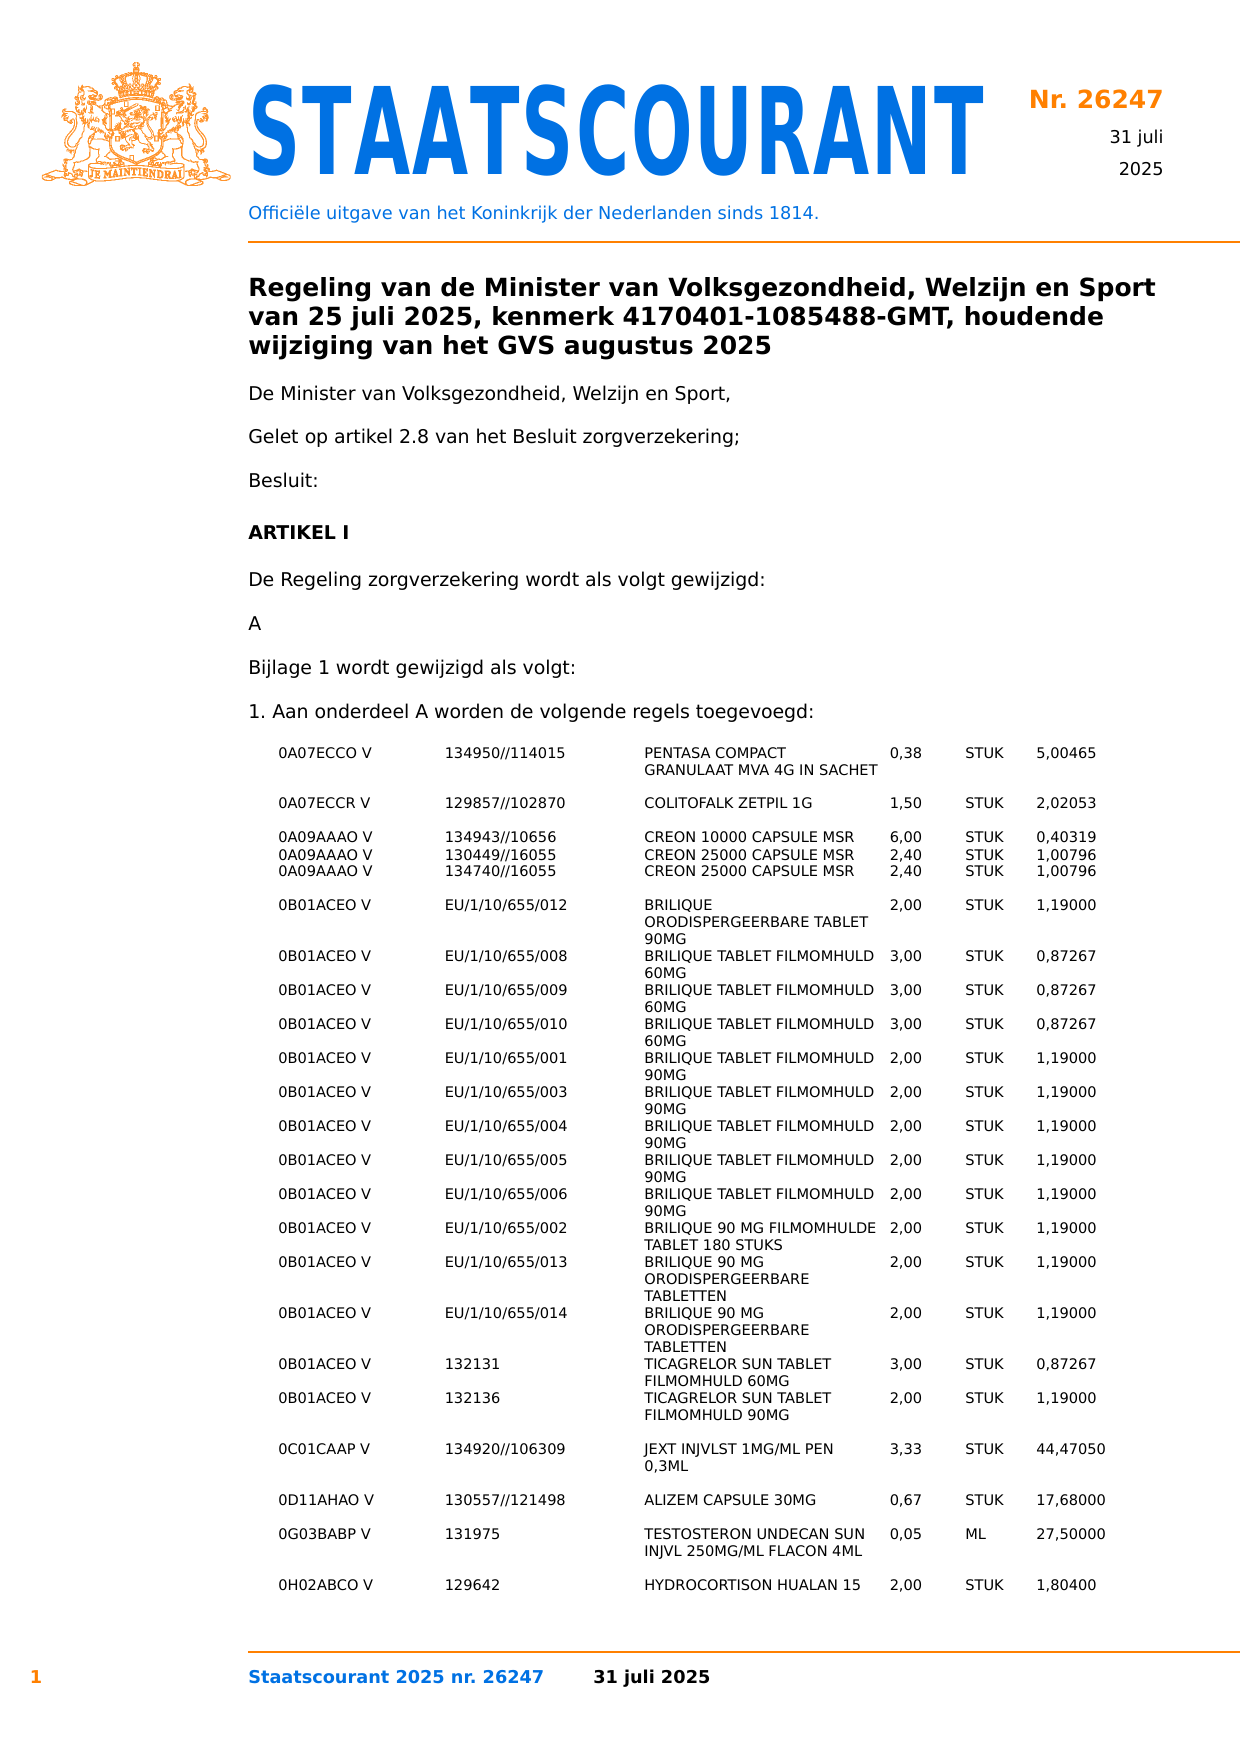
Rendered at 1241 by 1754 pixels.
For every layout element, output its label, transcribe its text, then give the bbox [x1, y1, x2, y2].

text De Minister van Volksgezondheid, Welzijn en Sport, [248, 382, 1163, 404]
table_cell EU/1/10/655/014 [439, 1305, 638, 1356]
table_cell 1,19000 [1030, 1186, 1145, 1220]
table_cell BRILIQUE TABLET FILMOMHULD 90MG [638, 1084, 883, 1118]
table_cell STUK [959, 1186, 1030, 1220]
table_cell 2,02053 [1030, 795, 1145, 812]
table_cell 3,00 [884, 982, 959, 1016]
table_cell STUK [959, 1016, 1030, 1050]
table_cell EU/1/10/655/003 [439, 1084, 638, 1118]
table_cell 6,00 [884, 829, 959, 846]
table_cell BRILIQUE TABLET FILMOMHULD 60MG [638, 982, 883, 1016]
table_cell 134943//10656 [439, 829, 638, 846]
table_cell 131975 [439, 1526, 638, 1559]
table_cell 31 juli [998, 121, 1240, 153]
table_header 0A07ECCO V [278, 745, 439, 778]
table_cell [1145, 1492, 1163, 1508]
table_cell 1,00796 [1030, 846, 1145, 863]
table_cell [1145, 982, 1163, 1016]
table_header 5,00465 [1030, 745, 1145, 778]
table_cell STUK [959, 1050, 1030, 1084]
table_cell TESTOSTERON UNDECAN SUN INJVL 250MG/ML FLACON 4ML [638, 1526, 883, 1559]
table_cell EU/1/10/655/010 [439, 1016, 638, 1050]
table_cell STUK [959, 1441, 1030, 1474]
table_cell STUK [959, 1492, 1030, 1508]
table_cell STUK [959, 846, 1030, 863]
table_cell [1145, 1356, 1163, 1390]
table_cell 1,19000 [1030, 1050, 1145, 1084]
table_cell 2,40 [884, 863, 959, 880]
table_cell 0B01ACEO V [278, 1220, 439, 1254]
table_header STUK [959, 745, 1030, 778]
table_cell CREON 10000 CAPSULE MSR [638, 829, 883, 846]
table_cell STUK [959, 1390, 1030, 1424]
table_header [1145, 745, 1163, 778]
table_cell [1145, 1050, 1163, 1084]
table_cell BRILIQUE TABLET FILMOMHULD 60MG [638, 1016, 883, 1050]
table_cell 0B01ACEO V [278, 948, 439, 982]
table_cell 0,67 [884, 1492, 959, 1508]
table_cell STUK [959, 829, 1030, 846]
table_cell COLITOFALK ZETPIL 1G [638, 795, 883, 812]
table_cell [1145, 1305, 1163, 1356]
table_cell 0B01ACEO V [278, 1356, 439, 1390]
table_cell [1145, 829, 1163, 846]
table_cell [1145, 1526, 1163, 1559]
table_cell 1,19000 [1030, 1220, 1145, 1254]
table_cell [1145, 1084, 1163, 1118]
text 1. Aan onderdeel A worden de volgende regels toegevoegd: [248, 701, 1163, 723]
table_cell STUK [959, 1152, 1030, 1186]
table_cell BRILIQUE 90 MG ORODISPERGEERBARE TABLETTEN [638, 1305, 883, 1356]
table_cell 0B01ACEO V [278, 1118, 439, 1152]
table_cell 1,19000 [1030, 1118, 1145, 1152]
table_cell 0B01ACEO V [278, 1084, 439, 1118]
table_cell [1145, 846, 1163, 863]
table_header PENTASA COMPACT GRANULAAT MVA 4G IN SACHET [638, 745, 883, 778]
table_cell STUK [959, 1356, 1030, 1390]
table_cell 1,19000 [1030, 1305, 1145, 1356]
table_cell 0,87267 [1030, 1356, 1145, 1390]
table_cell 0A07ECCR V [278, 795, 439, 812]
table_cell 2,00 [884, 1084, 959, 1118]
table_cell [1145, 948, 1163, 982]
table_cell 2,00 [884, 1152, 959, 1186]
table_cell BRILIQUE 90 MG ORODISPERGEERBARE TABLETTEN [638, 1254, 883, 1305]
table_cell 3,00 [884, 1016, 959, 1050]
table_cell [1145, 1016, 1163, 1050]
table_cell [1145, 795, 1163, 812]
table_header [25, 62, 248, 241]
table_cell 0B01ACEO V [278, 1390, 439, 1424]
table_cell 2,00 [884, 1220, 959, 1254]
table_cell 1,19000 [1030, 897, 1145, 948]
subtitle Regeling van de Minister van Volksgezondheid, Welzijn en Sport van 25 juli 2025, kenmerk 4170401-1085488-GMT, houdende wijziging van het GVS augustus 2025 [248, 273, 1163, 361]
table_cell EU/1/10/655/013 [439, 1254, 638, 1305]
table_cell 129857//102870 [439, 795, 638, 812]
text Gelet op artikel 2.8 van het Besluit zorgverzekering; [248, 426, 1163, 448]
table_cell EU/1/10/655/012 [439, 897, 638, 948]
table_cell TICAGRELOR SUN TABLET FILMOMHULD 60MG [638, 1356, 883, 1390]
table_cell [278, 779, 1163, 795]
table_cell 2,00 [884, 1118, 959, 1152]
table_cell HYDROCORTISON HUALAN 15 [638, 1576, 883, 1593]
table_cell [1145, 1186, 1163, 1220]
table_cell JEXT INJVLST 1MG/ML PEN 0,3ML [638, 1441, 883, 1474]
table_cell STUK [959, 948, 1030, 982]
table_cell 134920//106309 [439, 1441, 638, 1474]
table_cell 3,00 [884, 948, 959, 982]
table_cell 2,00 [884, 897, 959, 948]
table_cell BRILIQUE TABLET FILMOMHULD 90MG [638, 1050, 883, 1084]
table_cell 2,00 [884, 1050, 959, 1084]
table_cell [278, 1560, 1163, 1576]
table_cell 0C01CAAP V [278, 1441, 439, 1474]
table_cell 0A09AAAO V [278, 846, 439, 863]
table_cell 0A09AAAO V [278, 863, 439, 880]
table_cell TICAGRELOR SUN TABLET FILMOMHULD 90MG [638, 1390, 883, 1424]
table_cell 129642 [439, 1576, 638, 1593]
table_header 134950//114015 [439, 745, 638, 778]
table_cell [278, 1424, 1163, 1441]
table_cell 0B01ACEO V [278, 1152, 439, 1186]
table_cell 132136 [439, 1390, 638, 1424]
table_cell 27,50000 [1030, 1526, 1145, 1559]
table_cell [1145, 1220, 1163, 1254]
table_cell 2,00 [884, 1305, 959, 1356]
table_cell EU/1/10/655/002 [439, 1220, 638, 1254]
table_cell 2,00 [884, 1254, 959, 1305]
table_cell 1,19000 [1030, 1152, 1145, 1186]
table_cell 0A09AAAO V [278, 829, 439, 846]
table_cell 2,00 [884, 1186, 959, 1220]
table_cell 0H02ABCO V [278, 1576, 439, 1593]
text Bijlage 1 wordt gewijzigd als volgt: [248, 657, 1163, 679]
table_cell 130449//16055 [439, 846, 638, 863]
table_cell [1145, 1441, 1163, 1474]
text De Regeling zorgverzekering wordt als volgt gewijzigd: [248, 569, 1163, 591]
table_cell EU/1/10/655/001 [439, 1050, 638, 1084]
table_cell 0B01ACEO V [278, 1016, 439, 1050]
table_cell 0,87267 [1030, 982, 1145, 1016]
table_cell 1,19000 [1030, 1084, 1145, 1118]
table_cell 1,50 [884, 795, 959, 812]
table_cell [1145, 1118, 1163, 1152]
table_cell STUK [959, 795, 1030, 812]
table_cell STUK [959, 1576, 1030, 1593]
table_cell 3,00 [884, 1356, 959, 1390]
table_cell STUK [959, 1084, 1030, 1118]
picture [41, 62, 231, 186]
table_cell 132131 [439, 1356, 638, 1390]
table_cell 0G03BABP V [278, 1526, 439, 1559]
table_cell [278, 813, 1163, 829]
table_cell [1145, 1152, 1163, 1186]
table_cell 0,87267 [1030, 948, 1145, 982]
table_cell BRILIQUE TABLET FILMOMHULD 90MG [638, 1118, 883, 1152]
table_cell STUK [959, 897, 1030, 948]
table_cell STUK [959, 863, 1030, 880]
table_cell BRILIQUE TABLET FILMOMHULD 60MG [638, 948, 883, 982]
table_cell 130557//121498 [439, 1492, 638, 1508]
table_cell [1145, 1576, 1163, 1593]
table_cell CREON 25000 CAPSULE MSR [638, 846, 883, 863]
table_cell CREON 25000 CAPSULE MSR [638, 863, 883, 880]
table_cell 2,40 [884, 846, 959, 863]
subtitle ARTIKEL I [248, 522, 1163, 544]
text A [248, 613, 1163, 635]
text Besluit: [248, 470, 1163, 492]
table_cell 3,33 [884, 1441, 959, 1474]
table_cell EU/1/10/655/005 [439, 1152, 638, 1186]
table_cell STUK [959, 1254, 1030, 1305]
table_cell 17,68000 [1030, 1492, 1145, 1508]
table_cell 0B01ACEO V [278, 1050, 439, 1084]
table_cell 1,00796 [1030, 863, 1145, 880]
table_cell EU/1/10/655/006 [439, 1186, 638, 1220]
table_cell [278, 880, 1163, 897]
table_cell BRILIQUE TABLET FILMOMHULD 90MG [638, 1186, 883, 1220]
table_cell BRILIQUE TABLET FILMOMHULD 90MG [638, 1152, 883, 1186]
table_cell STUK [959, 982, 1030, 1016]
table_cell [1145, 863, 1163, 880]
table_cell 134740//16055 [439, 863, 638, 880]
table_cell 0,87267 [1030, 1016, 1145, 1050]
table_cell 2,00 [884, 1390, 959, 1424]
table_cell 0B01ACEO V [278, 1186, 439, 1220]
table_cell STUK [959, 1305, 1030, 1356]
table_header 0,38 [884, 745, 959, 778]
table_cell [1145, 897, 1163, 948]
table_cell 0B01ACEO V [278, 1305, 439, 1356]
table_cell 44,47050 [1030, 1441, 1145, 1474]
table_cell EU/1/10/655/008 [439, 948, 638, 982]
table_cell Officiële uitgave van het Koninkrijk der Nederlanden sinds 1814. [248, 203, 1240, 241]
table_cell 0B01ACEO V [278, 897, 439, 948]
table_cell [1145, 1254, 1163, 1305]
table_cell [1145, 1390, 1163, 1424]
table_cell 0B01ACEO V [278, 1254, 439, 1305]
table_cell 1,19000 [1030, 1254, 1145, 1305]
table_cell EU/1/10/655/004 [439, 1118, 638, 1152]
table_cell BRILIQUE ORODISPERGEERBARE TABLET 90MG [638, 897, 883, 948]
table_cell EU/1/10/655/009 [439, 982, 638, 1016]
table_cell 0D11AHAO V [278, 1492, 439, 1508]
table_cell [278, 1475, 1163, 1492]
table_cell 2025 [998, 153, 1240, 203]
table_header STAATSCOURANT [248, 62, 998, 203]
table_cell 0,40319 [1030, 829, 1145, 846]
table_header Nr. 26247 [998, 62, 1240, 121]
table_cell STUK [959, 1118, 1030, 1152]
table_cell [278, 1509, 1163, 1526]
table_cell 1,80400 [1030, 1576, 1145, 1593]
table_cell 2,00 [884, 1576, 959, 1593]
table_cell STUK [959, 1220, 1030, 1254]
table_cell 0B01ACEO V [278, 982, 439, 1016]
table_cell BRILIQUE 90 MG FILMOMHULDE TABLET 180 STUKS [638, 1220, 883, 1254]
table_cell ALIZEM CAPSULE 30MG [638, 1492, 883, 1508]
table_cell 1,19000 [1030, 1390, 1145, 1424]
table_cell 0,05 [884, 1526, 959, 1559]
table_cell ML [959, 1526, 1030, 1559]
